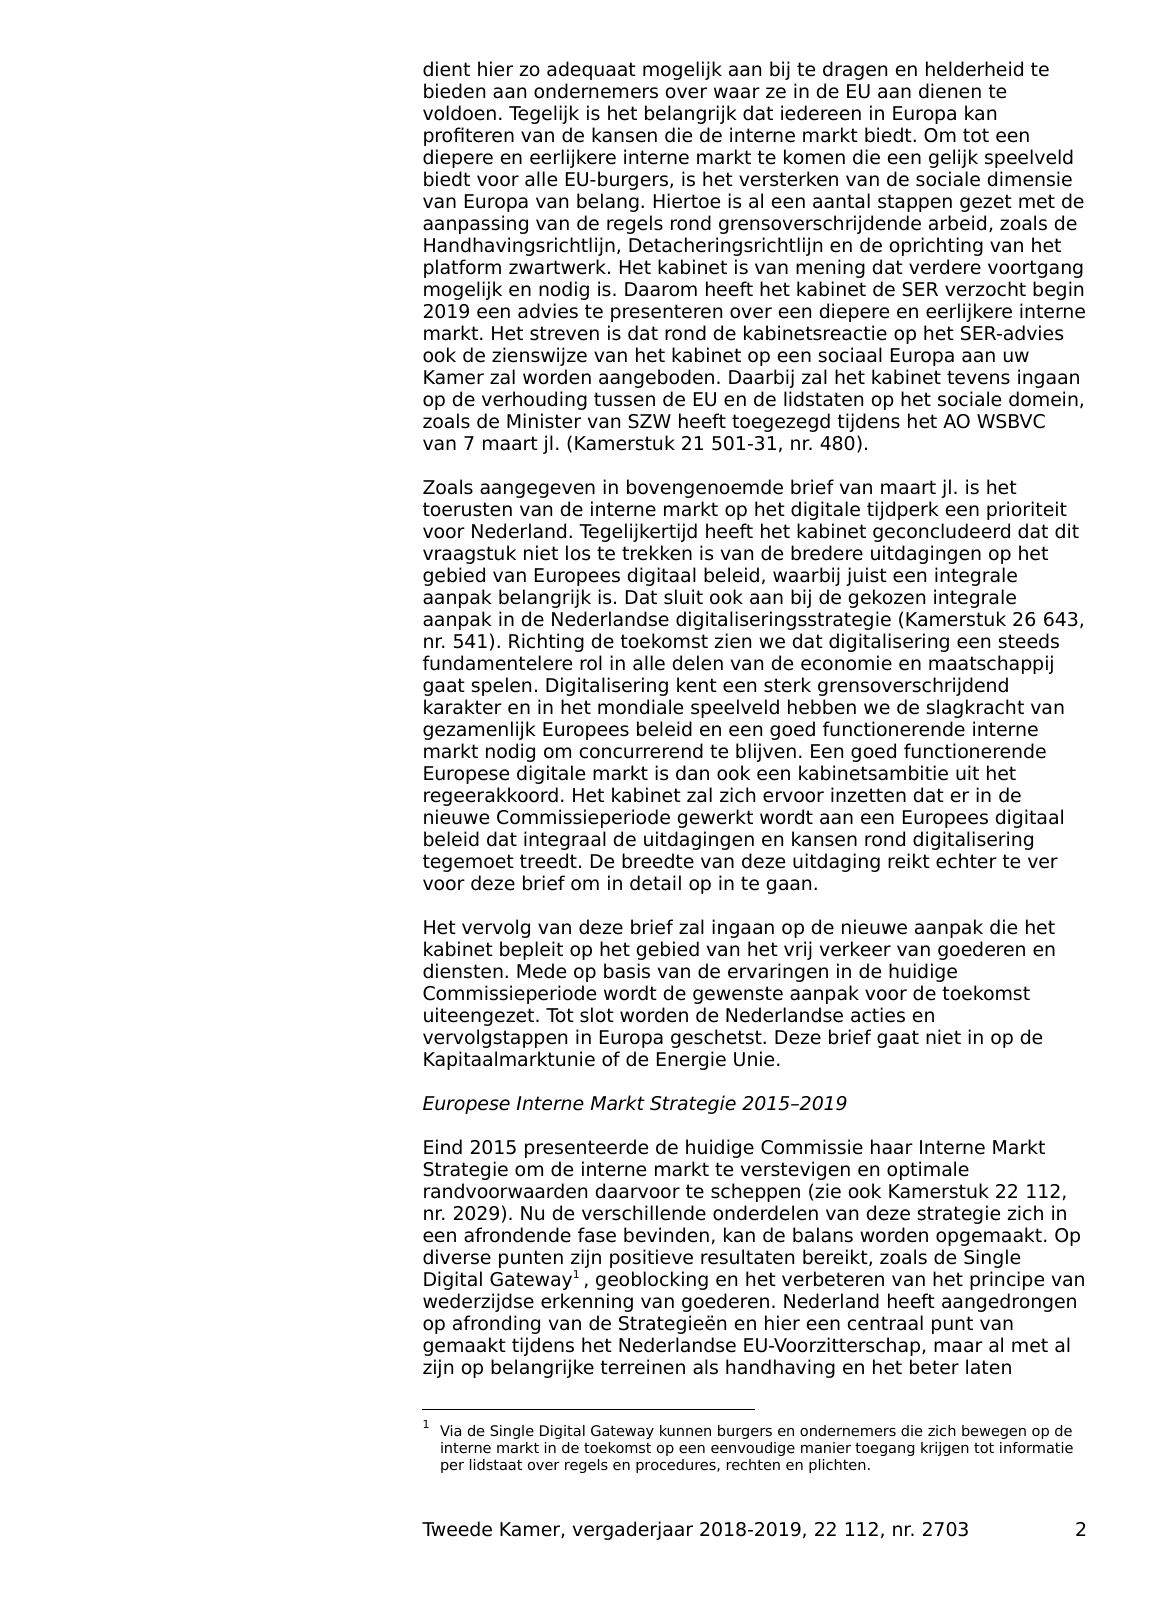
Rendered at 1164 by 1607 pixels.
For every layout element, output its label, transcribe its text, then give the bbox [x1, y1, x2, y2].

text Het vervolg van deze brief zal ingaan op de nieuwe aanpak die het kabinet bepleit op het gebied van het vrij verkeer van goederen en diensten. Mede op basis van de ervaringen in de huidige Commissieperiode wordt de gewenste aanpak voor de toekomst uiteengezet. Tot slot worden de Nederlandse acties en vervolgstappen in Europa geschetst. Deze brief gaat niet in op de Kapitaalmarktunie of de Energie Unie. [422, 917, 1087, 1071]
text dient hier zo adequaat mogelijk aan bij te dragen en helderheid te bieden aan ondernemers over waar ze in de EU aan dienen te voldoen. Tegelijk is het belangrijk dat iedereen in Europa kan profiteren van de kansen die de interne markt biedt. Om tot een diepere en eerlijkere interne markt te komen die een gelijk speelveld biedt voor alle EU-burgers, is het versterken van de sociale dimensie van Europa van belang. Hiertoe is al een aantal stappen gezet met de aanpassing van de regels rond grensoverschrijdende arbeid, zoals de Handhavingsrichtlijn, Detacheringsrichtlijn en de oprichting van het platform zwartwerk. Het kabinet is van mening dat verdere voortgang mogelijk en nodig is. Daarom heeft het kabinet de SER verzocht begin 2019 een advies te presenteren over een diepere en eerlijkere interne markt. Het streven is dat rond de kabinetsreactie op het SER-advies ook de zienswijze van het kabinet op een sociaal Europa aan uw Kamer zal worden aangeboden. Daarbij zal het kabinet tevens ingaan op de verhouding tussen de EU en de lidstaten op het sociale domein, zoals de Minister van SZW heeft toegezegd tijdens het AO WSBVC van 7 maart jl. (Kamerstuk 21 501-31, nr. 480). [422, 59, 1087, 455]
subtitle Europese Interne Markt Strategie 2015–2019 [422, 1093, 1087, 1115]
text Via de Single Digital Gateway kunnen burgers en ondernemers die zich bewegen op de interne markt in de toekomst op een eenvoudige manier toegang krijgen tot informatie per lidstaat over regels en procedures, rechten en plichten. [422, 1418, 1087, 1474]
text Eind 2015 presenteerde de huidige Commissie haar Interne Markt Strategie om de interne markt te verstevigen en optimale randvoorwaarden daarvoor te scheppen (zie ook Kamerstuk 22 112, nr. 2029). Nu de verschillende onderdelen van deze strategie zich in een afrondende fase bevinden, kan de balans worden opgemaakt. Op diverse punten zijn positieve resultaten bereikt, zoals de Single Digital Gateway, geoblocking en het verbeteren van het principe van wederzijdse erkenning van goederen. Nederland heeft aangedrongen op afronding van de Strategieën en hier een centraal punt van gemaakt tijdens het Nederlandse EU-Voorzitterschap, maar al met al zijn op belangrijke terreinen als handhaving en het beter laten [422, 1137, 1087, 1379]
text Zoals aangegeven in bovengenoemde brief van maart jl. is het toerusten van de interne markt op het digitale tijdperk een prioriteit voor Nederland. Tegelijkertijd heeft het kabinet geconcludeerd dat dit vraagstuk niet los te trekken is van de bredere uitdagingen op het gebied van Europees digitaal beleid, waarbij juist een integrale aanpak belangrijk is. Dat sluit ook aan bij de gekozen integrale aanpak in de Nederlandse digitaliseringsstrategie (Kamerstuk 26 643, nr. 541). Richting de toekomst zien we dat digitalisering een steeds fundamentelere rol in alle delen van de economie en maatschappij gaat spelen. Digitalisering kent een sterk grensoverschrijdend karakter en in het mondiale speelveld hebben we de slagkracht van gezamenlijk Europees beleid en een goed functionerende interne markt nodig om concurrerend te blijven. Een goed functionerende Europese digitale markt is dan ook een kabinetsambitie uit het regeerakkoord. Het kabinet zal zich ervoor inzetten dat er in de nieuwe Commissieperiode gewerkt wordt aan een Europees digitaal beleid dat integraal de uitdagingen en kansen rond digitalisering tegemoet treedt. De breedte van deze uitdaging reikt echter te ver voor deze brief om in detail op in te gaan. [422, 477, 1087, 894]
